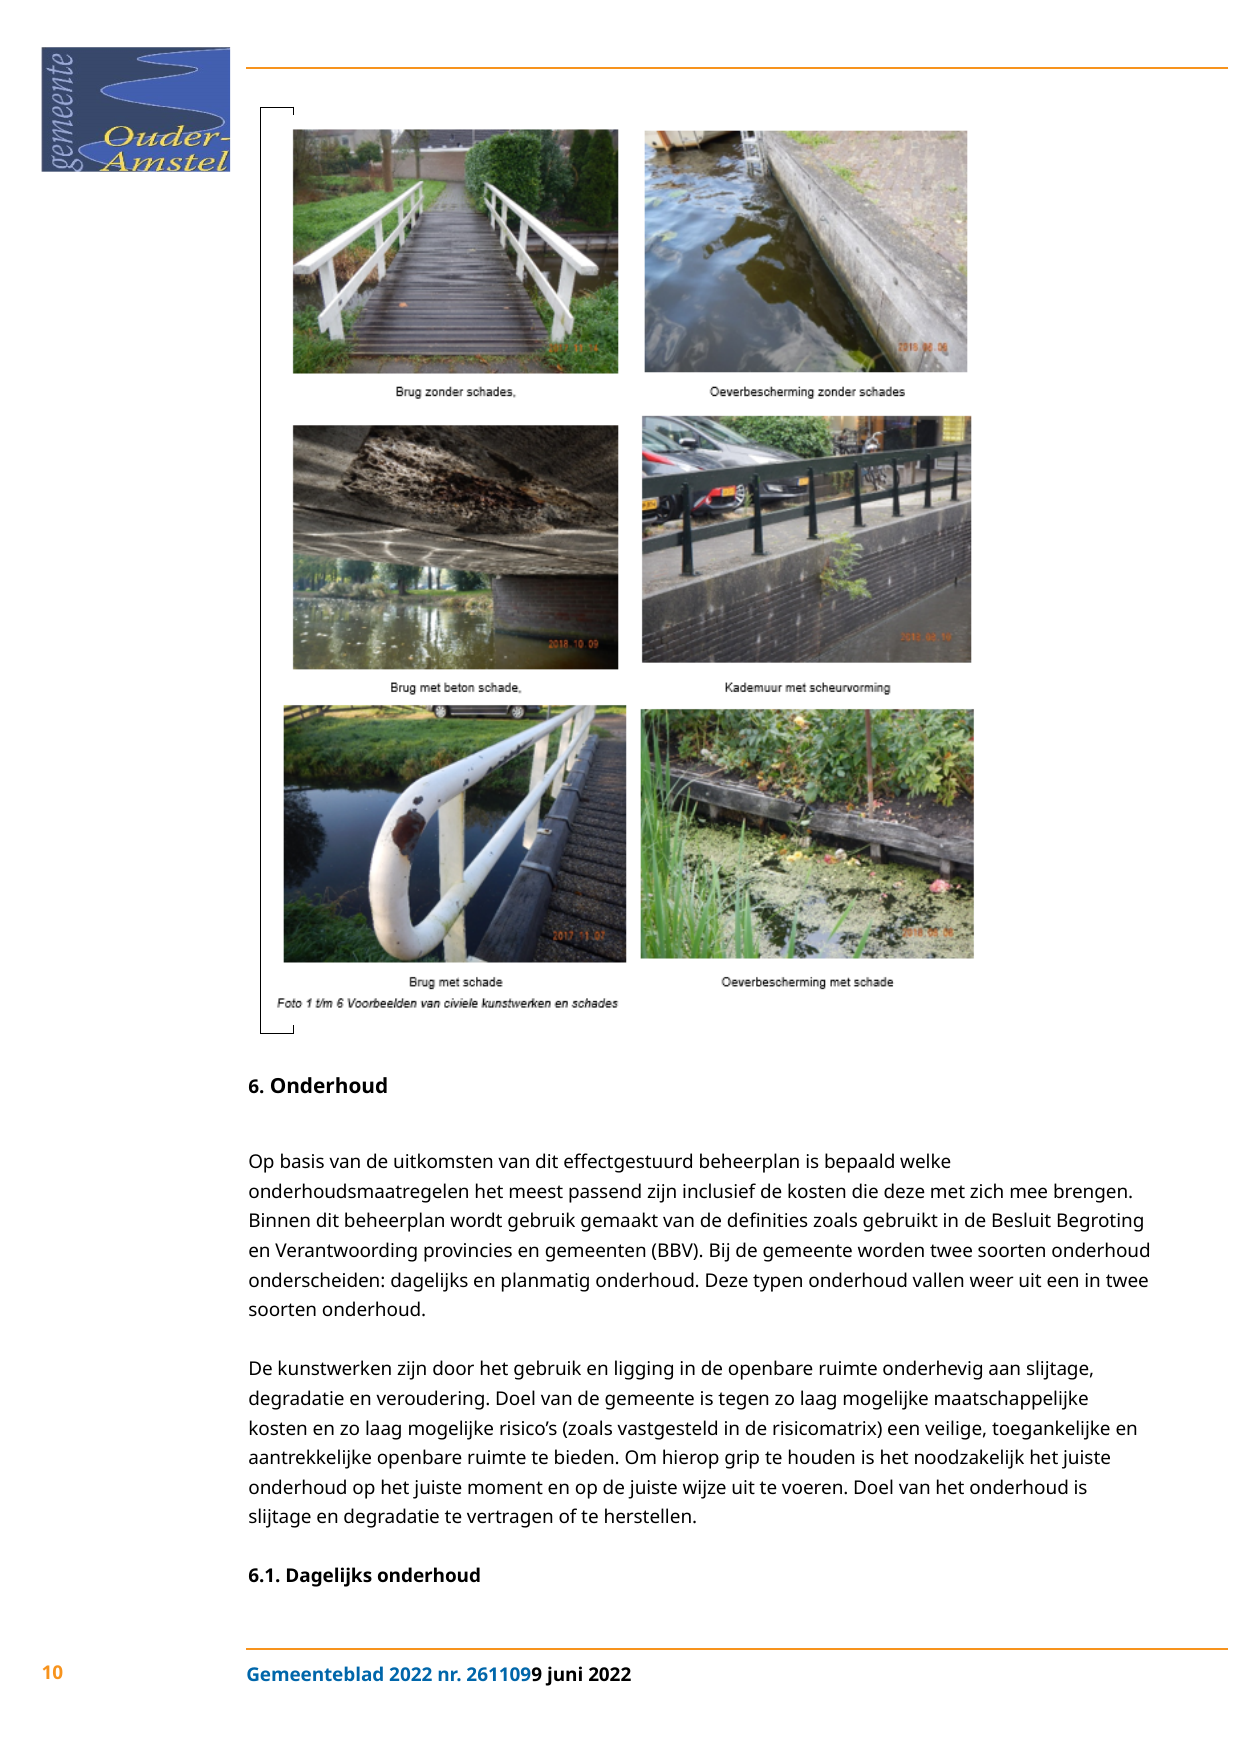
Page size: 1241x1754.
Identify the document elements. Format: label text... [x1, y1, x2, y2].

text Op basis van de uitkomsten van dit effectgestuurd beheerplan is bepaald welke onderhoudsmaatregelen het meest passend zijn inclusief de kosten die deze met zich mee brengen. Binnen dit beheerplan wordt gebruik gemaakt van de definities zoals gebruikt in de Besluit Begroting en Verantwoording provincies en gemeenten (BBV). Bij de gemeente worden twee soorten onderhoud onderscheiden: dagelijks en planmatig onderhoud. Deze typen onderhoud vallen weer uit een in twee soorten onderhoud. [248, 1148, 1152, 1322]
picture [41, 47, 231, 172]
text 6.1. Dagelijks onderhoud [248, 1563, 1152, 1588]
picture [268, 115, 978, 1025]
text De kunstwerken zijn door het gebruik en ligging in de openbare ruimte onderhevig aan slijtage, degradatie en veroudering. Doel van de gemeente is tegen zo laag mogelijke maatschappelijke kosten en zo laag mogelijke risico’s (zoals vastgesteld in de risicomatrix) een veilige, toegankelijke en aantrekkelijke openbare ruimte te bieden. Om hierop grip te houden is het noodzakelijk het juiste onderhoud op het juiste moment en op de juiste wijze uit te voeren. Doel van het onderhoud is slijtage en degradatie te vertragen of te herstellen. [248, 1356, 1152, 1529]
text 6. Onderhoud [248, 1071, 1152, 1099]
